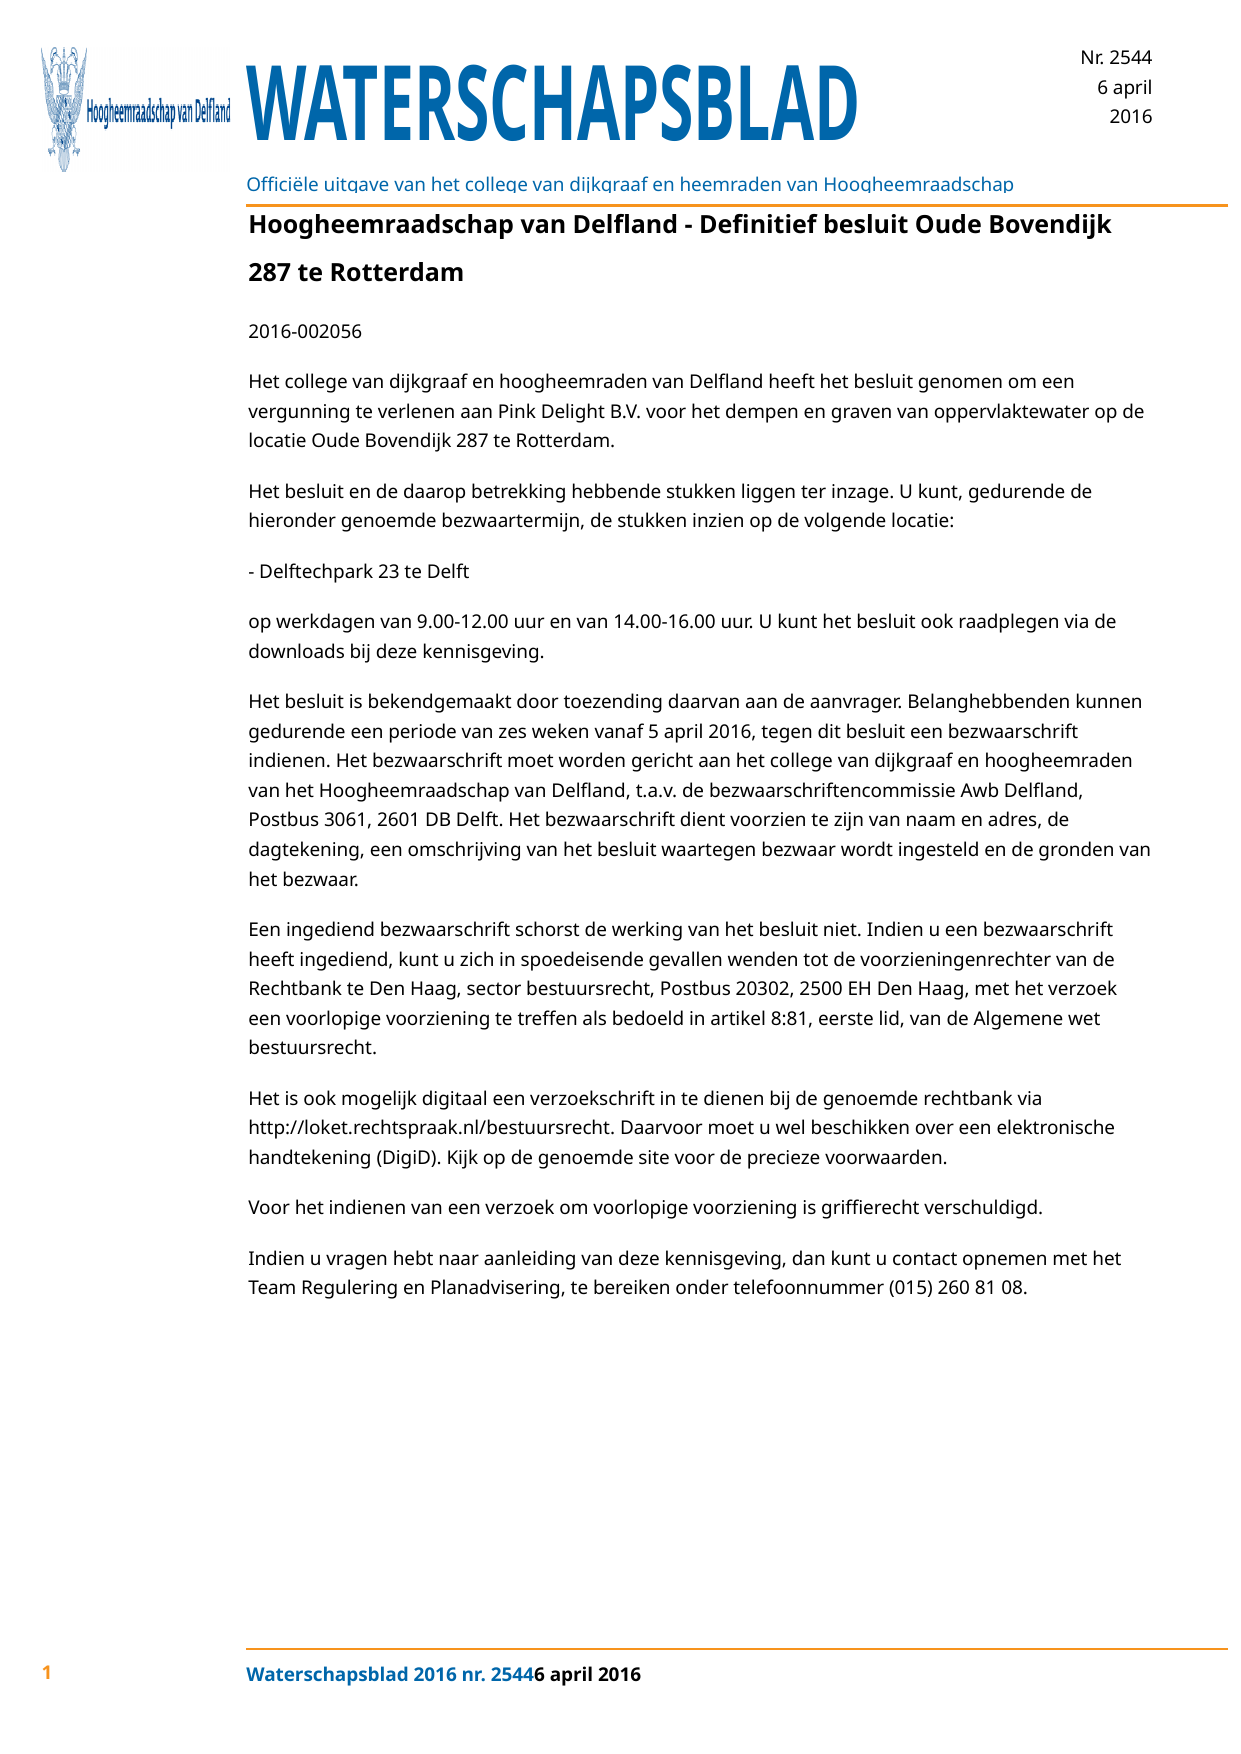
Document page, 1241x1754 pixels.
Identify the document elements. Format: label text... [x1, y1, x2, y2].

text Het college van dijkgraaf en hoogheemraden van Delfland heeft het besluit genomen om een vergunning te verlenen aan Pink Delight B.V. voor het dempen en graven van oppervlaktewater op de locatie Oude Bovendijk 287 te Rotterdam. [248, 368, 1152, 453]
text op werkdagen van 9.00-12.00 uur en van 14.00-16.00 uur. U kunt het besluit ook raadplegen via de downloads bij deze kennisgeving. [248, 608, 1152, 664]
text Indien u vragen hebt naar aanleiding van deze kennisgeving, dan kunt u contact opnemen met het Team Regulering en Planadvisering, te bereiken onder telefoonnummer (015) 260 81 08. [248, 1245, 1152, 1300]
text - Delftechpark 23 te Delft [248, 558, 1152, 584]
text Hoogheemraadschap van Delfland - Definitief besluit Oude Bovendijk 287 te Rotterdam [248, 207, 1152, 288]
text Voor het indienen van een verzoek om voorlopige voorziening is griffierecht verschuldigd. [248, 1194, 1152, 1220]
picture [41, 47, 231, 172]
text Het besluit is bekendgemaakt door toezending daarvan aan de aanvrager. Belanghebbenden kunnen gedurende een periode van zes weken vanaf 5 april 2016, tegen dit besluit een bezwaarschrift indienen. Het bezwaarschrift moet worden gericht aan het college van dijkgraaf en hoogheemraden van het Hoogheemraadschap van Delfland, t.a.v. de bezwaarschriftencommissie Awb Delfland, Postbus 3061, 2601 DB Delft. Het bezwaarschrift dient voorzien te zijn van naam en adres, de dagtekening, een omschrijving van het besluit waartegen bezwaar wordt ingesteld en de gronden van het bezwaar. [248, 688, 1152, 892]
text Het besluit en de daarop betrekking hebbende stukken liggen ter inzage. U kunt, gedurende de hieronder genoemde bezwaartermijn, de stukken inzien op de volgende locatie: [248, 478, 1152, 533]
text 2016-002056 [248, 318, 1152, 344]
text Een ingediend bezwaarschrift schorst de werking van het besluit niet. Indien u een bezwaarschrift heeft ingediend, kunt u zich in spoedeisende gevallen wenden tot de voorzieningenrechter van de Rechtbank te Den Haag, sector bestuursrecht, Postbus 20302, 2500 EH Den Haag, met het verzoek een voorlopige voorziening te treffen als bedoeld in artikel 8:81, eerste lid, van de Algemene wet bestuursrecht. [248, 916, 1152, 1060]
text Het is ook mogelijk digitaal een verzoekschrift in te dienen bij de genoemde rechtbank via http://loket.rechtspraak.nl/bestuursrecht. Daarvoor moet u wel beschikken over een elektronische handtekening (DigiD). Kijk op de genoemde site voor de precieze voorwaarden. [248, 1085, 1152, 1170]
